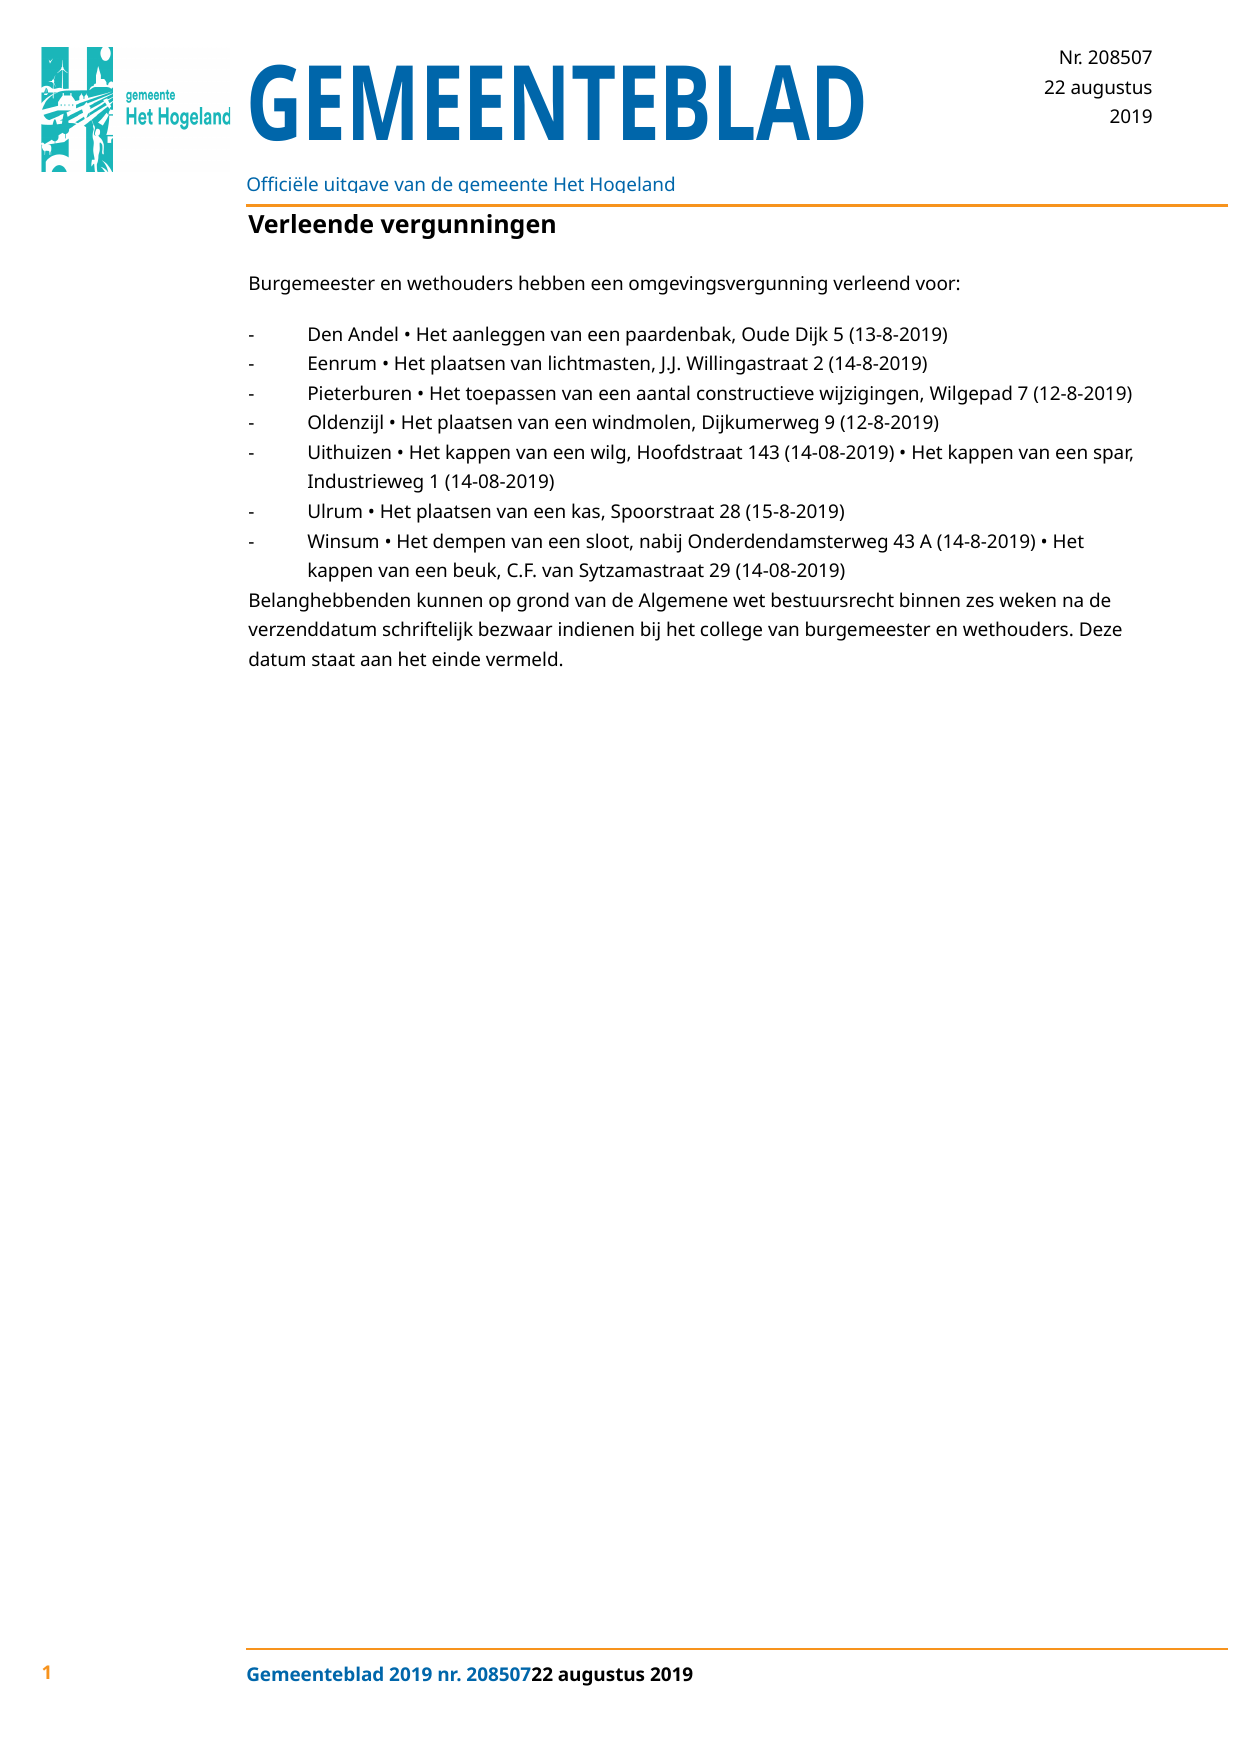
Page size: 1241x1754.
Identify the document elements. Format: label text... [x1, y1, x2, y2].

text Belanghebbenden kunnen op grond van de Algemene wet bestuursrecht binnen zes weken na de verzenddatum schriftelijk bezwaar indienen bij het college van burgemeester en wethouders. Deze datum staat aan het einde vermeld. [248, 587, 1152, 672]
list Winsum • Het dempen van een sloot, nabij Onderdendamsterweg 43 A (14-8-2019) • Het kappen van een beuk, C.F. van Sytzamastraat 29 (14-08-2019) [248, 528, 1152, 583]
list Uithuizen • Het kappen van een wilg, Hoofdstraat 143 (14-08-2019) • Het kappen van een spar, Industrieweg 1 (14-08-2019) [248, 439, 1152, 494]
list Ulrum • Het plaatsen van een kas, Spoorstraat 28 (15-8-2019) [248, 498, 1152, 524]
picture [41, 47, 231, 172]
text Burgemeester en wethouders hebben een omgevingsvergunning verleend voor: [248, 270, 1152, 296]
list Den Andel • Het aanleggen van een paardenbak, Oude Dijk 5 (13-8-2019) [248, 321, 1152, 346]
list Eenrum • Het plaatsen van lichtmasten, J.J. Willingastraat 2 (14-8-2019) [248, 350, 1152, 376]
list Oldenzijl • Het plaatsen van een windmolen, Dijkumerweg 9 (12-8-2019) [248, 409, 1152, 435]
list Pieterburen • Het toepassen van een aantal constructieve wijzigingen, Wilgepad 7 (12-8-2019) [248, 380, 1152, 406]
text Verleende vergunningen [248, 207, 1152, 241]
